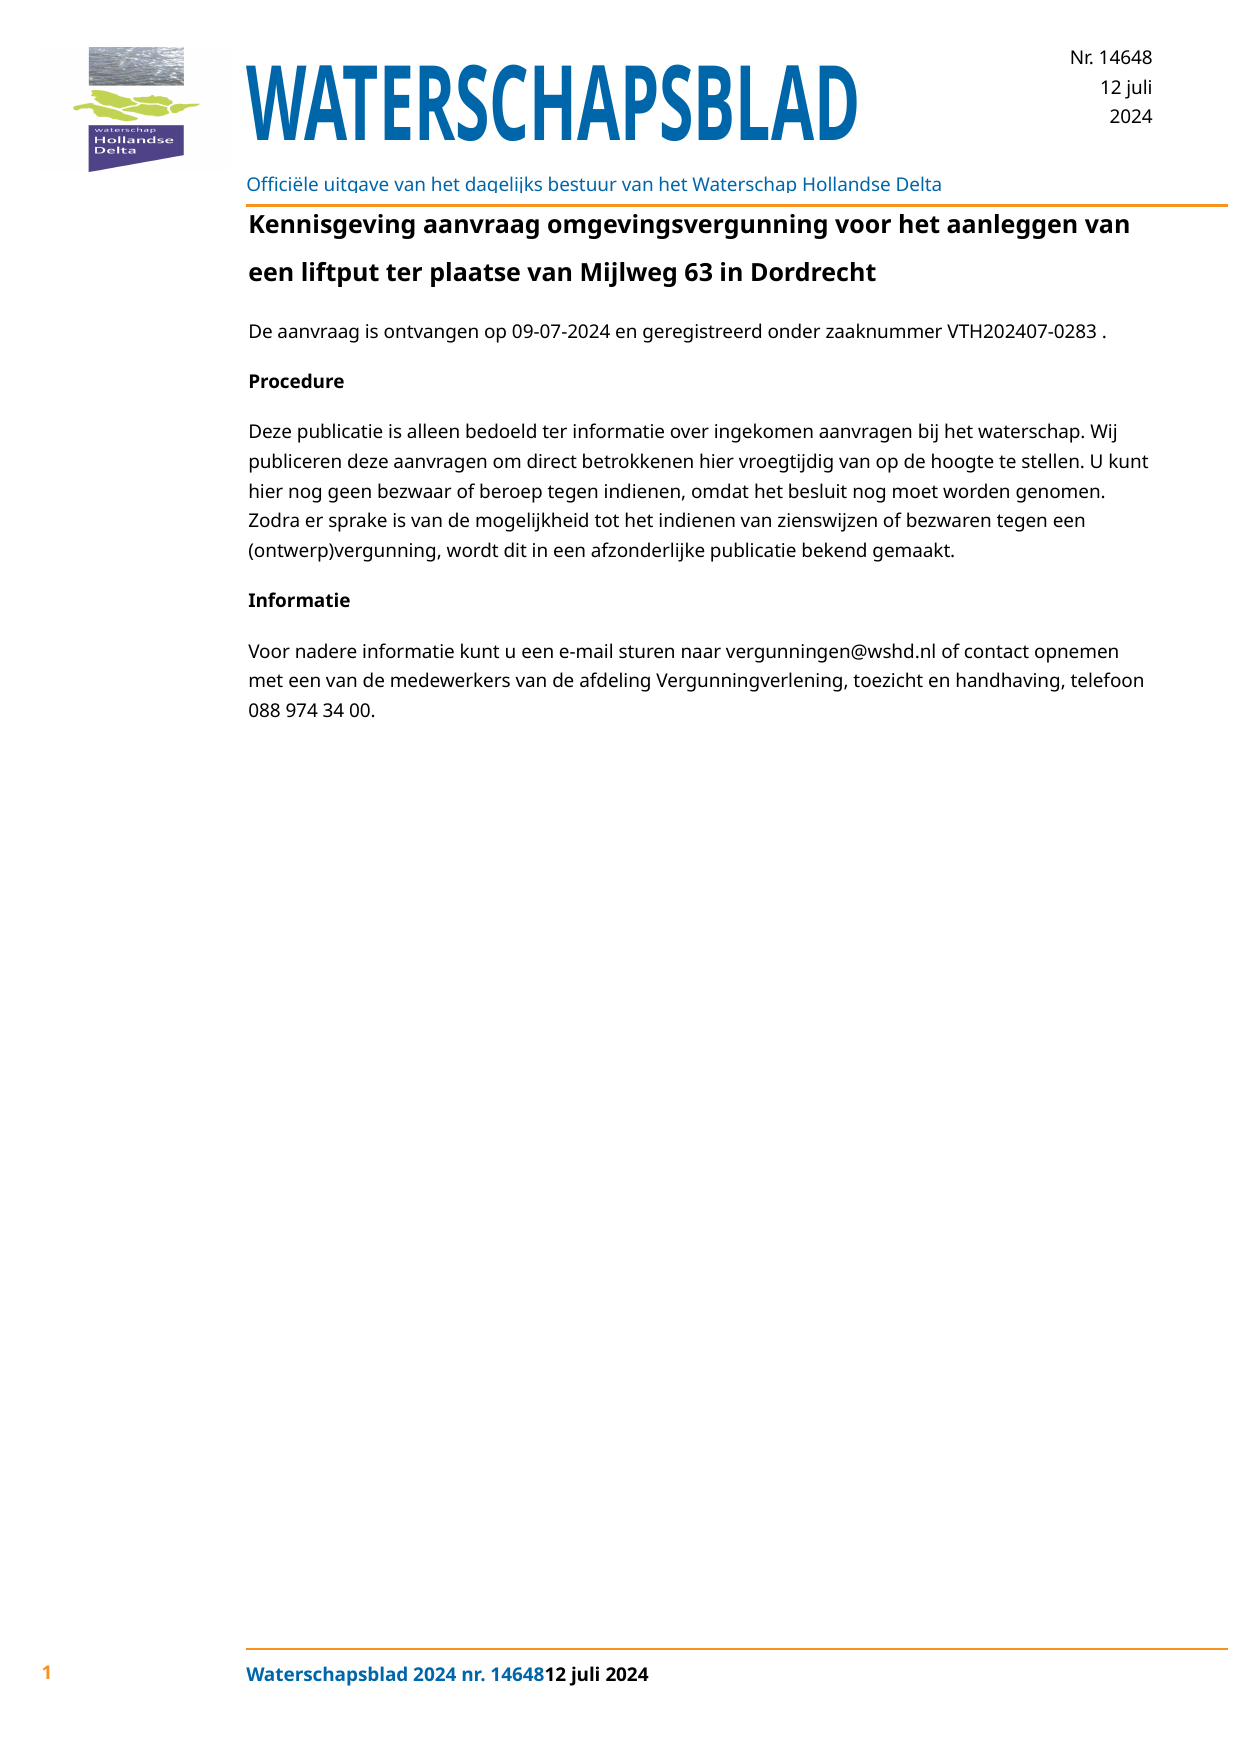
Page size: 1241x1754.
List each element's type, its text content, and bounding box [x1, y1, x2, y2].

text Procedure [248, 368, 1152, 394]
text De aanvraag is ontvangen op 09-07-2024 en geregistreerd onder zaaknummer VTH202407-0283 . [248, 318, 1152, 344]
text Informatie [248, 587, 1152, 613]
text Kennisgeving aanvraag omgevingsvergunning voor het aanleggen van een liftput ter plaatse van Mijlweg 63 in Dordrecht [248, 207, 1152, 288]
picture [41, 47, 231, 172]
text Voor nadere informatie kunt u een e-mail sturen naar vergunningen@wshd.nl of contact opnemen met een van de medewerkers van de afdeling Vergunningverlening, toezicht en handhaving, telefoon 088 974 34 00. [248, 638, 1152, 723]
text Deze publicatie is alleen bedoeld ter informatie over ingekomen aanvragen bij het waterschap. Wij publiceren deze aanvragen om direct betrokkenen hier vroegtijdig van op de hoogte te stellen. U kunt hier nog geen bezwaar of beroep tegen indienen, omdat het besluit nog moet worden genomen. Zodra er sprake is van de mogelijkheid tot het indienen van zienswijzen of bezwaren tegen een (ontwerp)vergunning, wordt dit in een afzonderlijke publicatie bekend gemaakt. [248, 419, 1152, 563]
